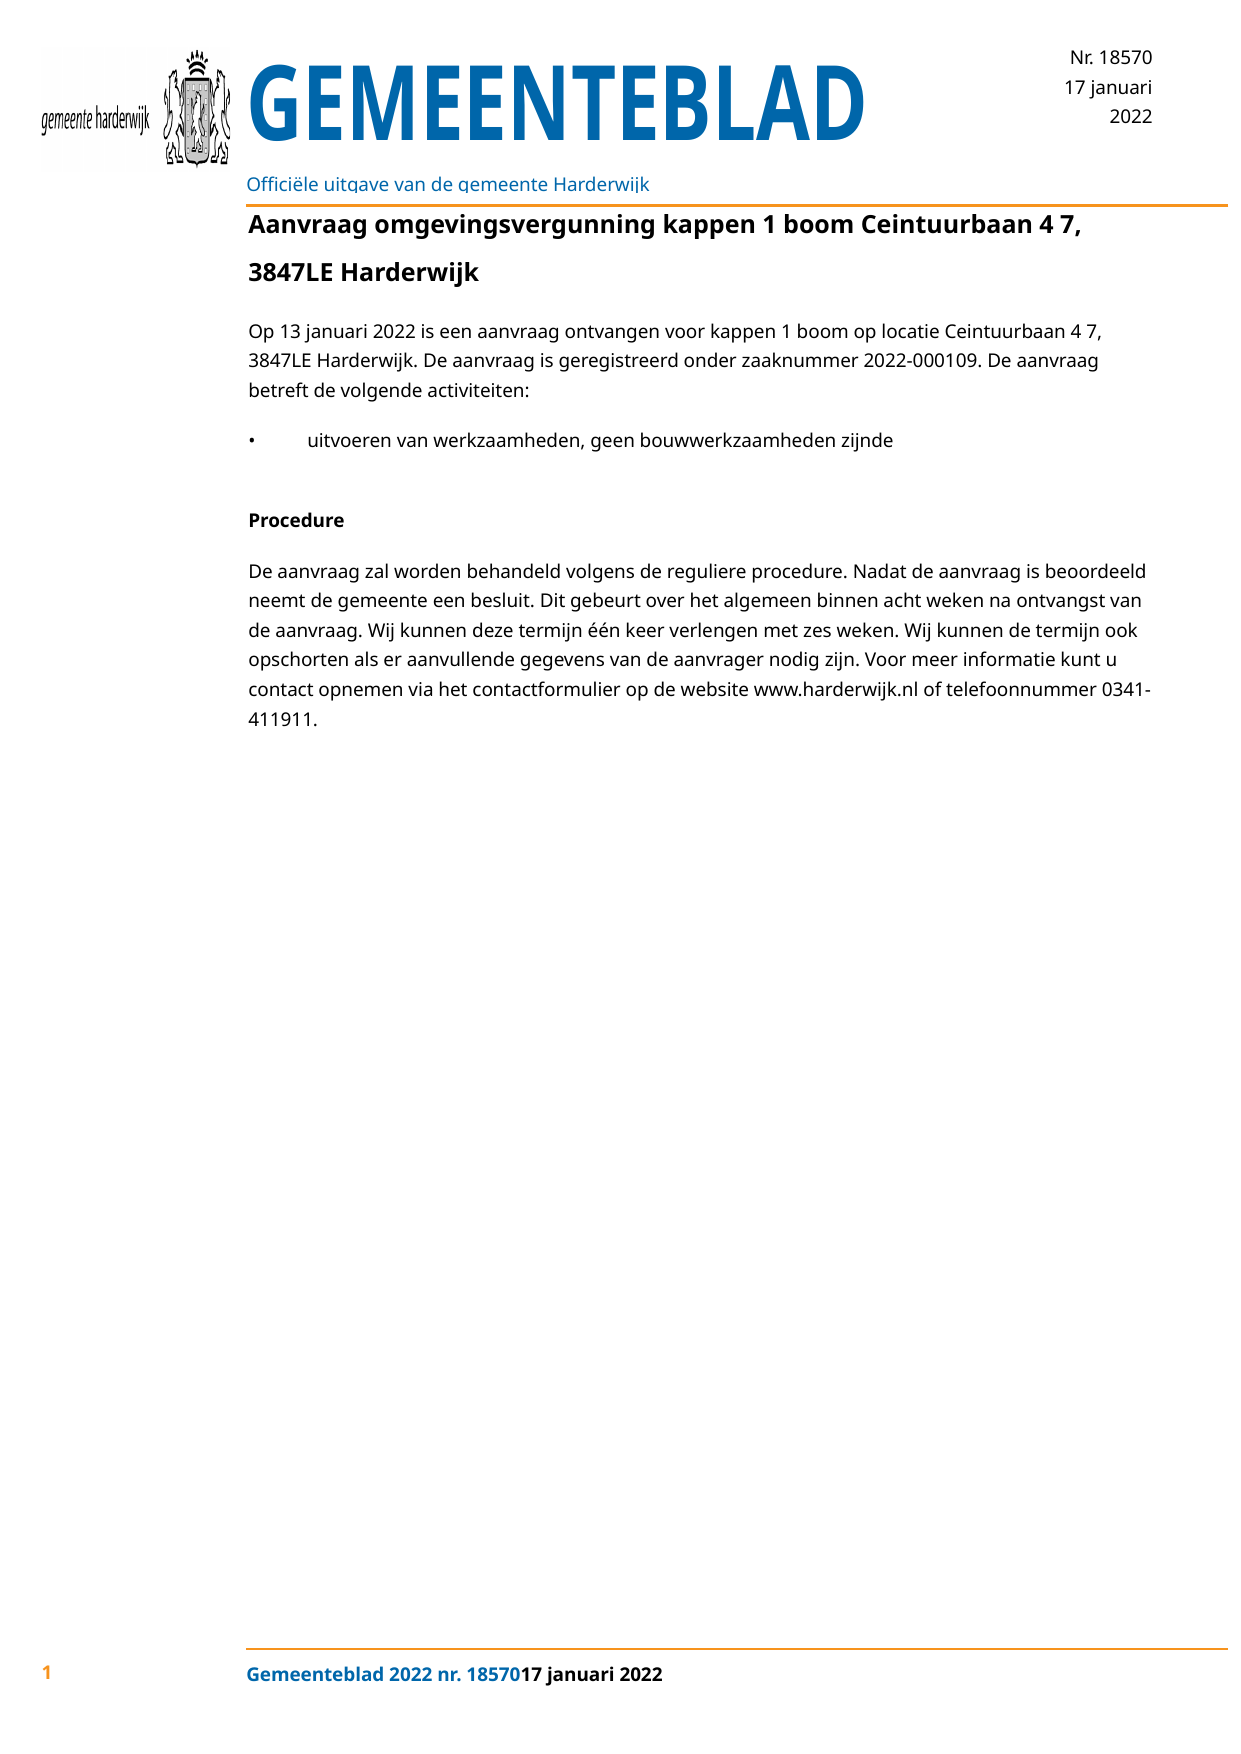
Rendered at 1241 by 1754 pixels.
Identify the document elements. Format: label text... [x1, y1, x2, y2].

list uitvoeren van werkzaamheden, geen bouwwerkzaamheden zijnde [248, 427, 1152, 453]
text Op 13 januari 2022 is een aanvraag ontvangen voor kappen 1 boom op locatie Ceintuurbaan 4 7, 3847LE Harderwijk. De aanvraag is geregistreerd onder zaaknummer 2022-000109. De aanvraag betreft de volgende activiteiten: [248, 318, 1152, 403]
text Procedure [248, 507, 1152, 533]
picture [41, 47, 231, 172]
text Aanvraag omgevingsvergunning kappen 1 boom Ceintuurbaan 4 7, 3847LE Harderwijk [248, 207, 1152, 288]
text De aanvraag zal worden behandeld volgens de reguliere procedure. Nadat de aanvraag is beoordeeld neemt de gemeente een besluit. Dit gebeurt over het algemeen binnen acht weken na ontvangst van de aanvraag. Wij kunnen deze termijn één keer verlengen met zes weken. Wij kunnen de termijn ook opschorten als er aanvullende gegevens van de aanvrager nodig zijn. Voor meer informatie kunt u contact opnemen via het contactformulier op de website www.harderwijk.nl of telefoonnummer 0341-411911. [248, 558, 1152, 732]
